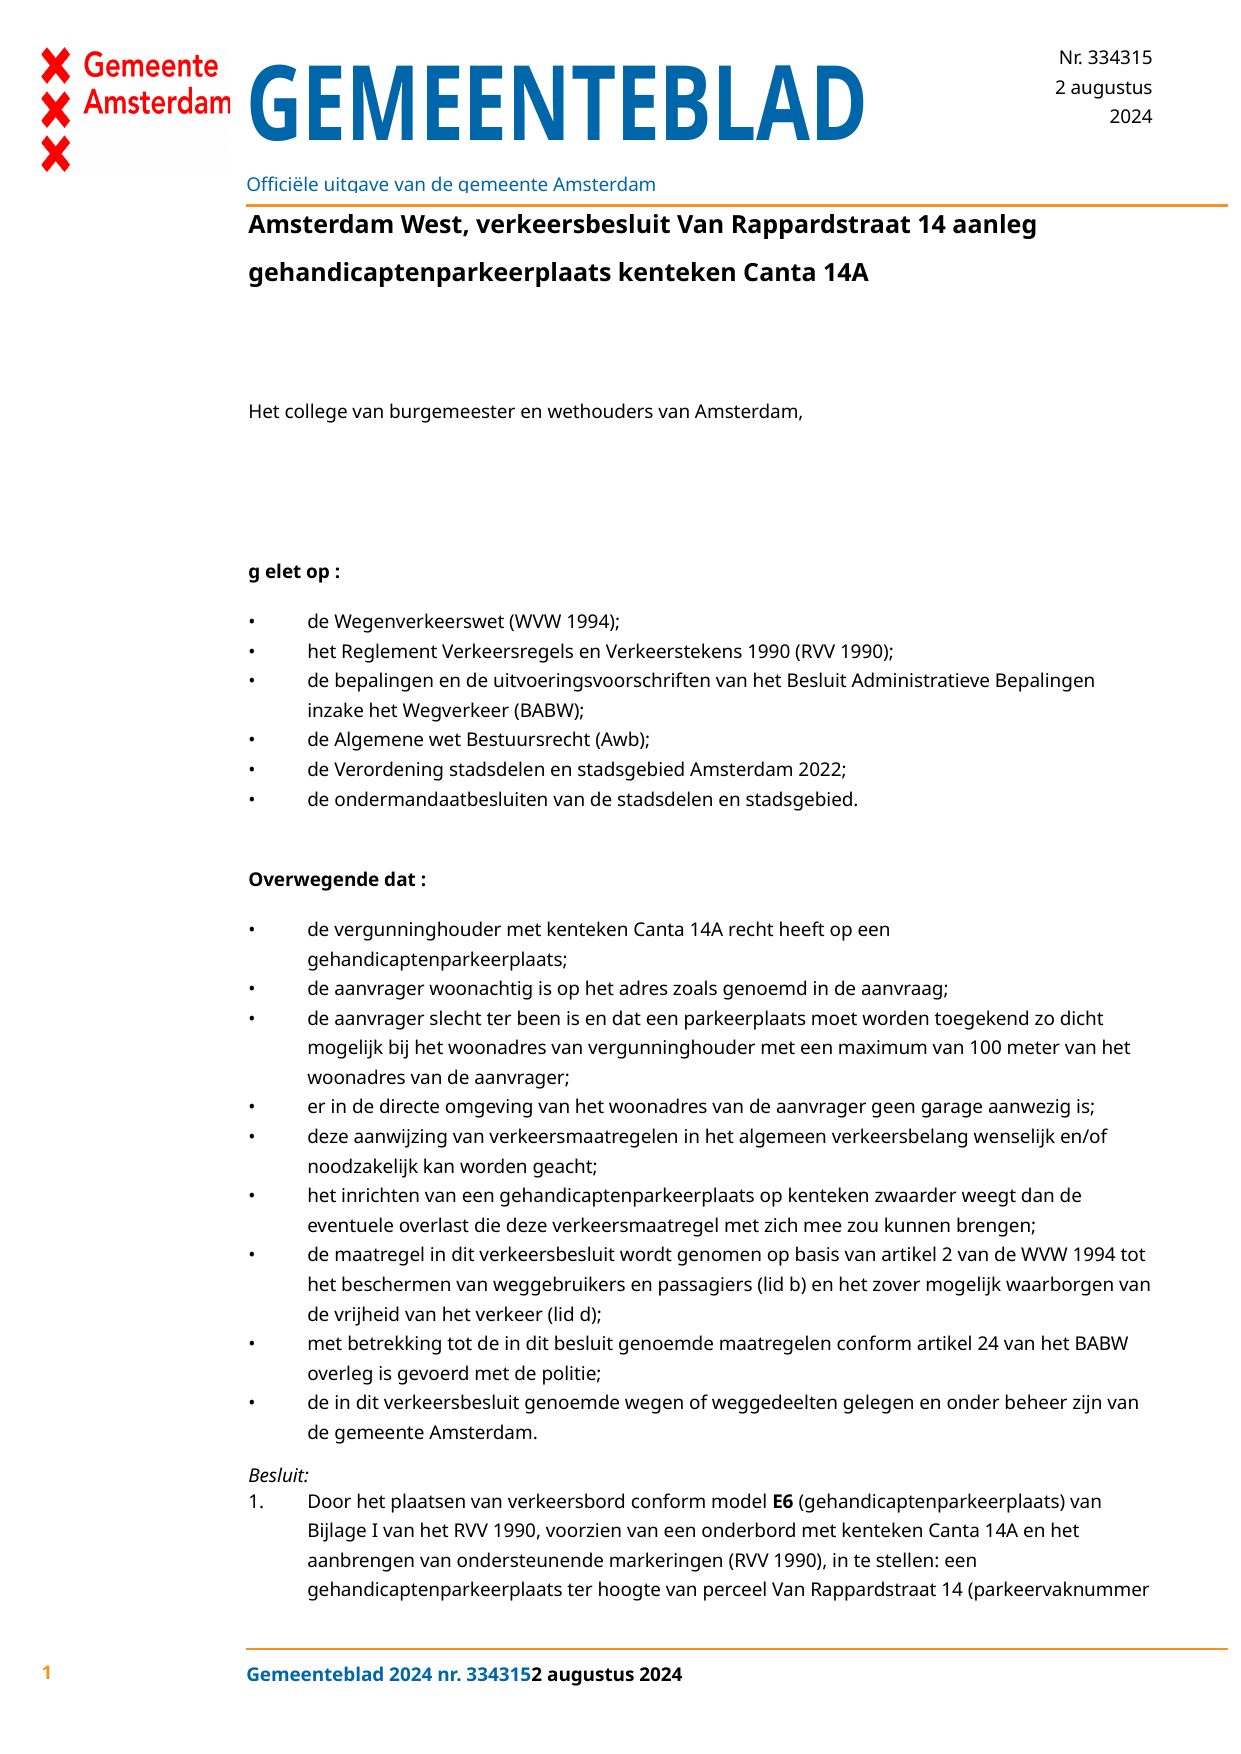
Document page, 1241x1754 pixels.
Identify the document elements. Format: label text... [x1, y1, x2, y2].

list het Reglement Verkeersregels en Verkeerstekens 1990 (RVV 1990); [248, 638, 1152, 663]
text Overwegende dat : [248, 866, 1152, 891]
list deze aanwijzing van verkeersmaatregelen in het algemeen verkeersbelang wenselijk en/of noodzakelijk kan worden geacht; [248, 1123, 1152, 1178]
text Besluit: [248, 1462, 1152, 1488]
picture [41, 47, 231, 172]
list de ondermandaatbesluiten van de stadsdelen en stadsgebied. [248, 786, 1152, 811]
list de Wegenverkeerswet (WVW 1994); [248, 608, 1152, 634]
list met betrekking tot de in dit besluit genoemde maatregelen conform artikel 24 van het BABW overleg is gevoerd met de politie; [248, 1330, 1152, 1386]
list er in de directe omgeving van het woonadres van de aanvrager geen garage aanwezig is; [248, 1094, 1152, 1119]
text Amsterdam West, verkeersbesluit Van Rappardstraat 14 aanleg gehandicaptenparkeerplaats kenteken Canta 14A [248, 207, 1152, 288]
list de Algemene wet Bestuursrecht (Awb); [248, 727, 1152, 752]
list Door het plaatsen van verkeersbord conform model E6 (gehandicaptenparkeerplaats) van Bijlage I van het RVV 1990, voorzien van een onderbord met kenteken Canta 14A en het aanbrengen van ondersteunende markeringen (RVV 1990), in te stellen: een gehandicaptenparkeerplaats ter hoogte van perceel Van Rappardstraat 14 (parkeervaknummer [248, 1488, 1152, 1602]
list de maatregel in dit verkeersbesluit wordt genomen op basis van artikel 2 van de WVW 1994 tot het beschermen van weggebruikers en passagiers (lid b) en het zover mogelijk waarborgen van de vrijheid van het verkeer (lid d); [248, 1242, 1152, 1326]
list de vergunninghouder met kenteken Canta 14A recht heeft op een gehandicaptenparkeerplaats; [248, 916, 1152, 971]
list de bepalingen en de uitvoeringsvoorschriften van het Besluit Administratieve Bepalingen inzake het Wegverkeer (BABW); [248, 667, 1152, 723]
list de aanvrager woonachtig is op het adres zoals genoemd in de aanvraag; [248, 975, 1152, 1001]
text Het college van burgemeester en wethouders van Amsterdam, [248, 398, 1152, 423]
list de in dit verkeersbesluit genoemde wegen of weggedeelten gelegen en onder beheer zijn van de gemeente Amsterdam. [248, 1389, 1152, 1445]
list het inrichten van een gehandicaptenparkeerplaats op kenteken zwaarder weegt dan de eventuele overlast die deze verkeersmaatregel met zich mee zou kunnen brengen; [248, 1182, 1152, 1238]
text g elet op : [248, 558, 1152, 583]
list de aanvrager slecht ter been is en dat een parkeerplaats moet worden toegekend zo dicht mogelijk bij het woonadres van vergunninghouder met een maximum van 100 meter van het woonadres van de aanvrager; [248, 1005, 1152, 1090]
list de Verordening stadsdelen en stadsgebied Amsterdam 2022; [248, 756, 1152, 782]
